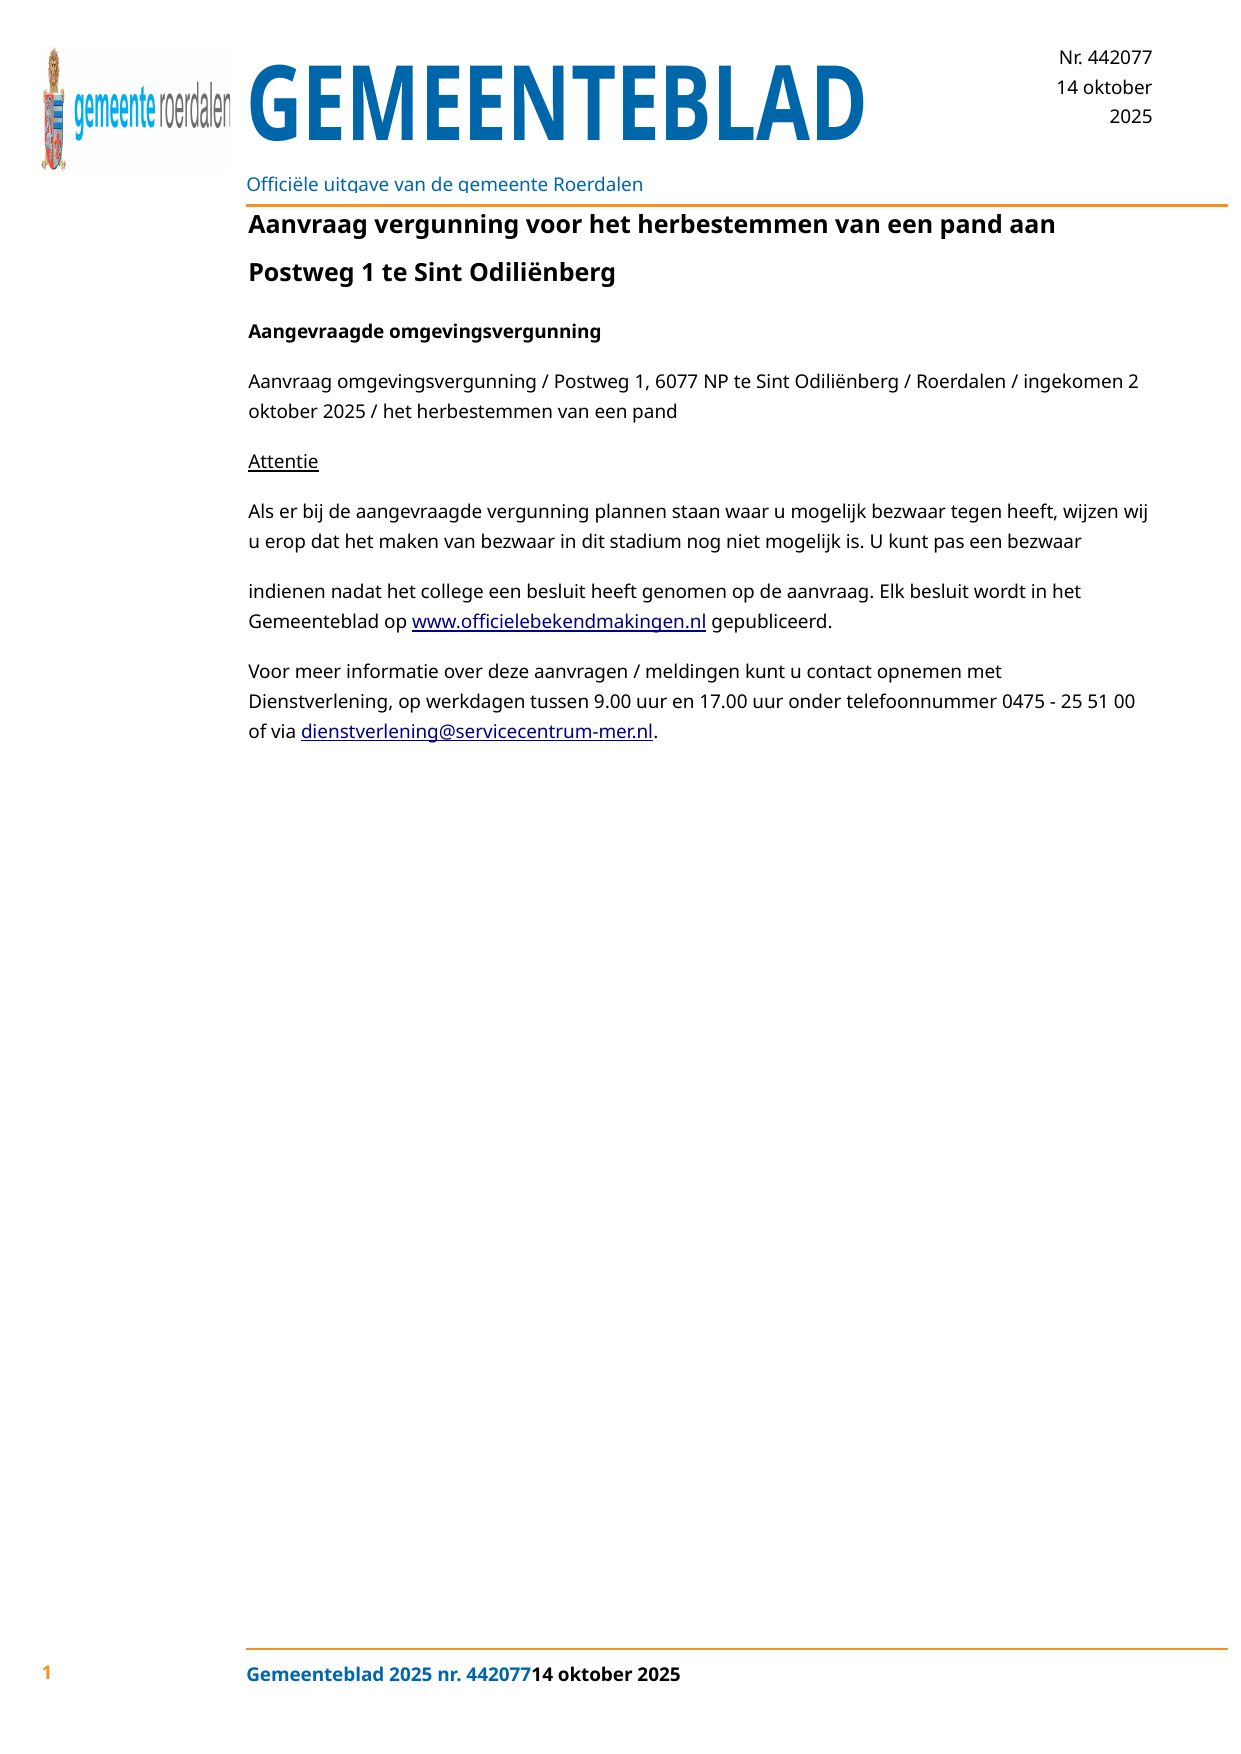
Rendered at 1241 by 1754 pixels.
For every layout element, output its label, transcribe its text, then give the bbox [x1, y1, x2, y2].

picture [41, 47, 231, 172]
text Voor meer informatie over deze aanvragen / meldingen kunt u contact opnemen met Dienstverlening, op werkdagen tussen 9.00 uur en 17.00 uur onder telefoonnummer 0475 - 25 51 00 of via dienstverlening@servicecentrum-mer.nl. [248, 659, 1152, 744]
text Aangevraagde omgevingsvergunning [248, 318, 1152, 344]
text Attentie [248, 448, 1152, 474]
text Aanvraag vergunning voor het herbestemmen van een pand aan Postweg 1 te Sint Odiliënberg [248, 207, 1152, 288]
text Als er bij de aangevraagde vergunning plannen staan waar u mogelijk bezwaar tegen heeft, wijzen wij u erop dat het maken van bezwaar in dit stadium nog niet mogelijk is. U kunt pas een bezwaar [248, 499, 1152, 554]
text indienen nadat het college een besluit heeft genomen op de aanvraag. Elk besluit wordt in het Gemeenteblad op www.officielebekendmakingen.nl gepubliceerd. [248, 579, 1152, 634]
text Aanvraag omgevingsvergunning / Postweg 1, 6077 NP te Sint Odiliënberg / Roerdalen / ingekomen 2 oktober 2025 / het herbestemmen van een pand [248, 368, 1152, 424]
